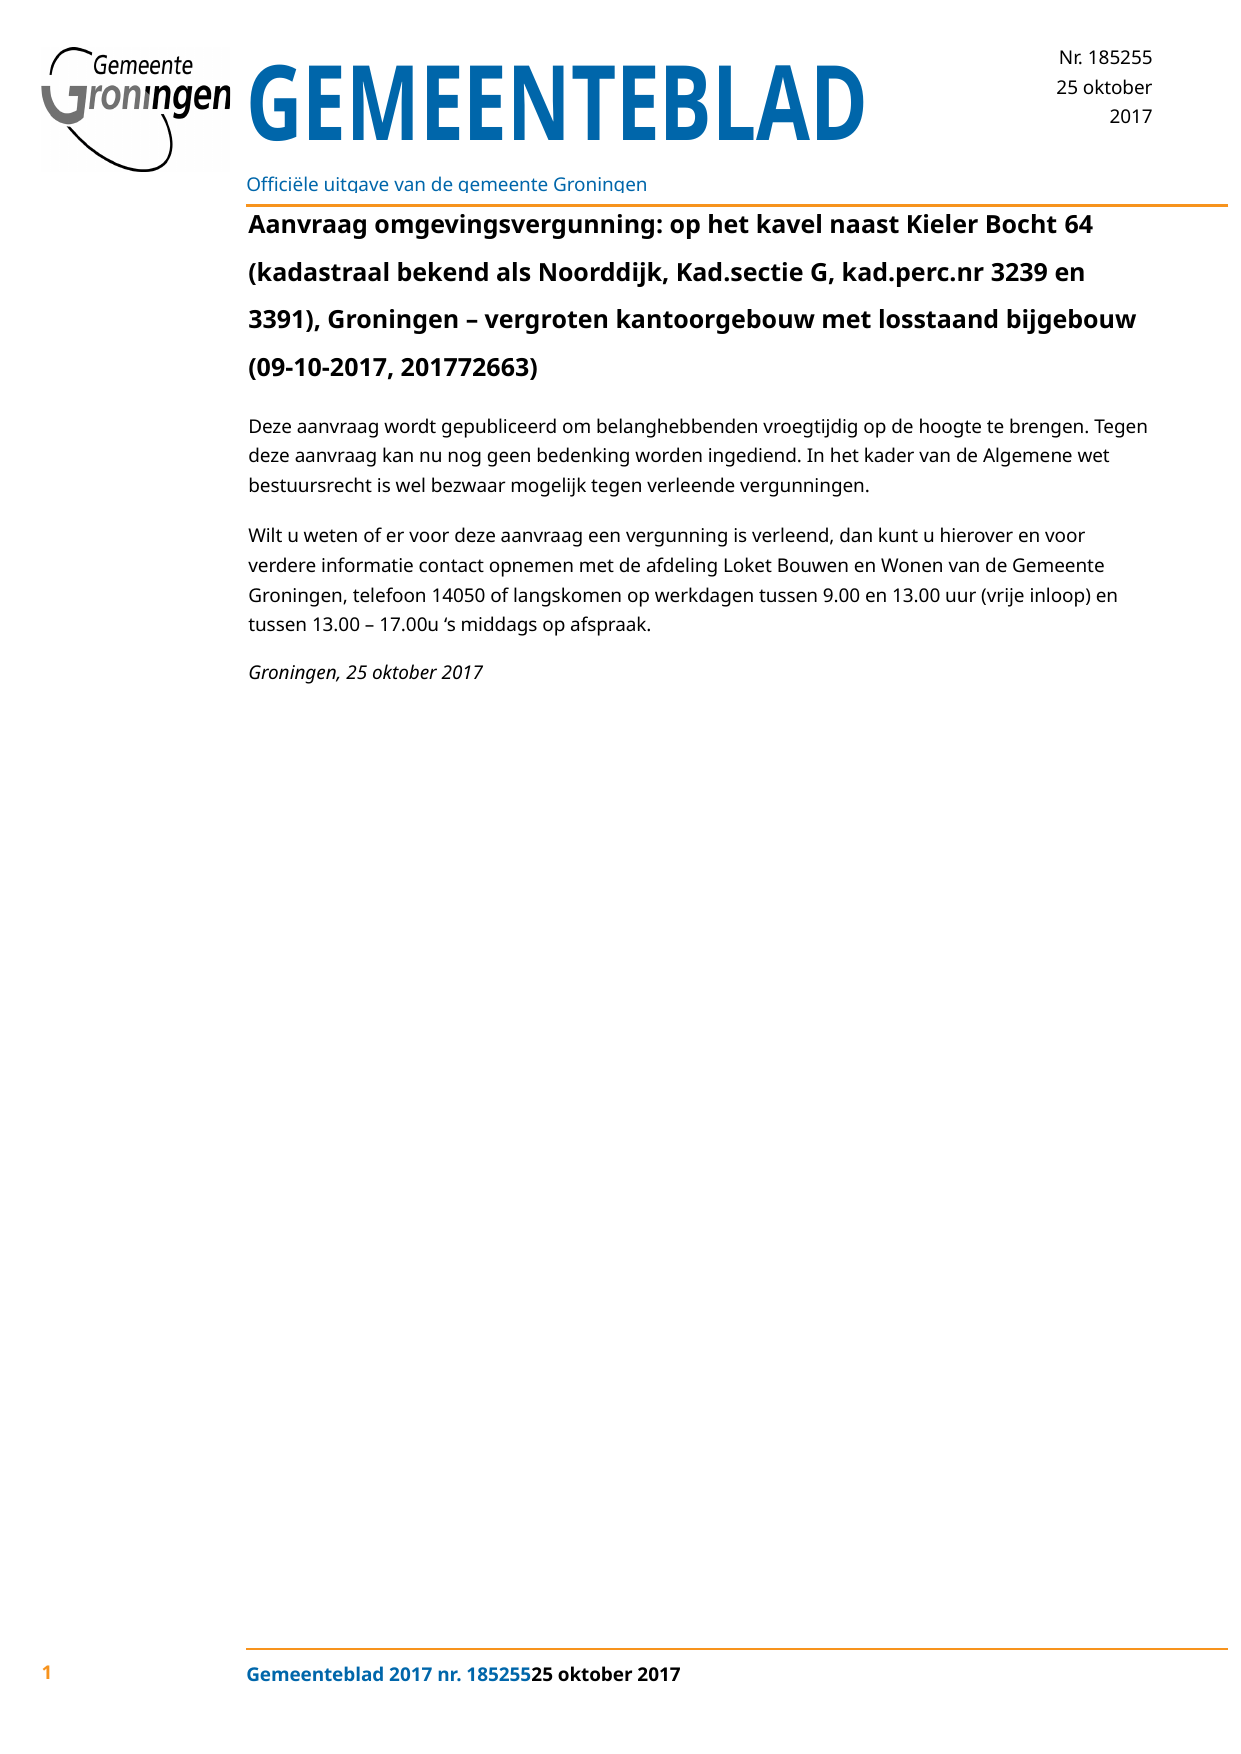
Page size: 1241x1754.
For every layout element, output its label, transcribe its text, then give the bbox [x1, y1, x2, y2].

text Deze aanvraag wordt gepubliceerd om belanghebbenden vroegtijdig op de hoogte te brengen. Tegen deze aanvraag kan nu nog geen bedenking worden ingediend. In het kader van de Algemene wet bestuursrecht is wel bezwaar mogelijk tegen verleende vergunningen. [248, 413, 1152, 498]
text Groningen, 25 oktober 2017 [248, 659, 1152, 685]
picture [41, 47, 231, 172]
text Wilt u weten of er voor deze aanvraag een vergunning is verleend, dan kunt u hierover en voor verdere informatie contact opnemen met de afdeling Loket Bouwen en Wonen van de Gemeente Groningen, telefoon 14050 of langskomen op werkdagen tussen 9.00 en 13.00 uur (vrije inloop) en tussen 13.00 – 17.00u ‘s middags op afspraak. [248, 523, 1152, 637]
text Aanvraag omgevingsvergunning: op het kavel naast Kieler Bocht 64 (kadastraal bekend als Noorddijk, Kad.sectie G, kad.perc.nr 3239 en 3391), Groningen – vergroten kantoorgebouw met losstaand bijgebouw (09-10-2017, 201772663) [248, 207, 1152, 384]
